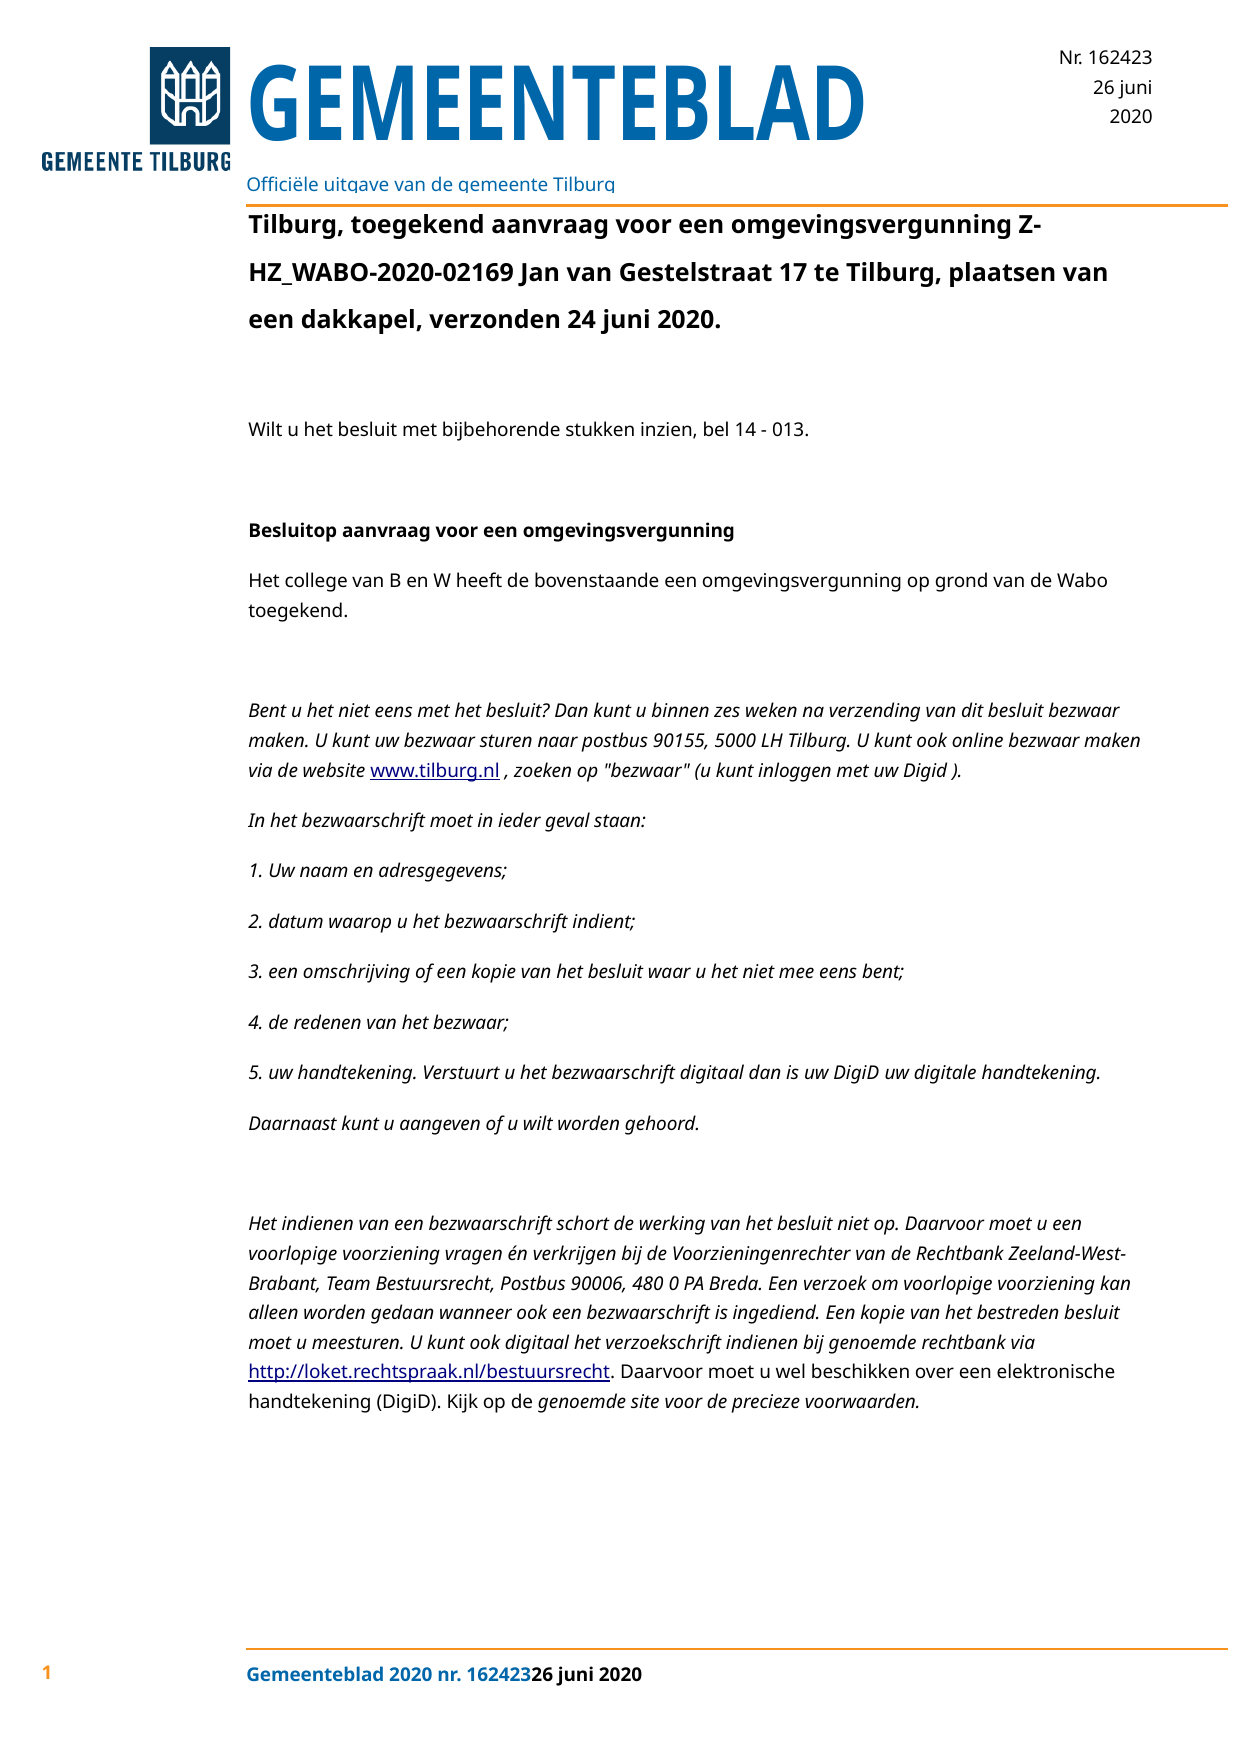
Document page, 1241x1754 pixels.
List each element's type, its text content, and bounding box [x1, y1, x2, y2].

text 5. uw handtekening. Verstuurt u het bezwaarschrift digitaal dan is uw DigiD uw digitale handtekening. [248, 1059, 1152, 1085]
text Tilburg, toegekend aanvraag voor een omgevingsvergunning Z-HZ_WABO-2020-02169 Jan van Gestelstraat 17 te Tilburg, plaatsen van een dakkapel, verzonden 24 juni 2020. [248, 207, 1152, 336]
text Het indienen van een bezwaarschrift schort de werking van het besluit niet op. Daarvoor moet u een voorlopige voorziening vragen én verkrijgen bij de Voorzieningenrechter van de Rechtbank Zeeland-West-Brabant, Team Bestuursrecht, Postbus 90006, 480 0 PA Breda. Een verzoek om voorlopige voorziening kan alleen worden gedaan wanneer ook een bezwaarschrift is ingediend. Een kopie van het bestreden besluit moet u meesturen. U kunt ook digitaal het verzoekschrift indienen bij genoemde rechtbank via http://loket.rechtspraak.nl/bestuursrecht. Daarvoor moet u wel beschikken over een elektronische handtekening (DigiD). Kijk op de genoemde site voor de precieze voorwaarden. [248, 1211, 1152, 1414]
text In het bezwaarschrift moet in ieder geval staan: [248, 807, 1152, 833]
text 3. een omschrijving of een kopie van het besluit waar u het niet mee eens bent; [248, 958, 1152, 984]
text Besluitop aanvraag voor een omgevingsvergunning [248, 517, 1152, 542]
text 4. de redenen van het bezwaar; [248, 1009, 1152, 1034]
text Wilt u het besluit met bijbehorende stukken inzien, bel 14 - 013. [248, 416, 1152, 442]
text 1. Uw naam en adresgegevens; [248, 858, 1152, 883]
text 2. datum waarop u het bezwaarschrift indient; [248, 908, 1152, 934]
picture [41, 47, 231, 172]
text Het college van B en W heeft de bovenstaande een omgevingsvergunning op grond van de Wabo toegekend. [248, 567, 1152, 622]
text Bent u het niet eens met het besluit? Dan kunt u binnen zes weken na verzending van dit besluit bezwaar maken. U kunt uw bezwaar sturen naar postbus 90155, 5000 LH Tilburg. U kunt ook online bezwaar maken via de website www.tilburg.nl , zoeken op "bezwaar" (u kunt inloggen met uw Digid ). [248, 698, 1152, 782]
text Daarnaast kunt u aangeven of u wilt worden gehoord. [248, 1110, 1152, 1135]
